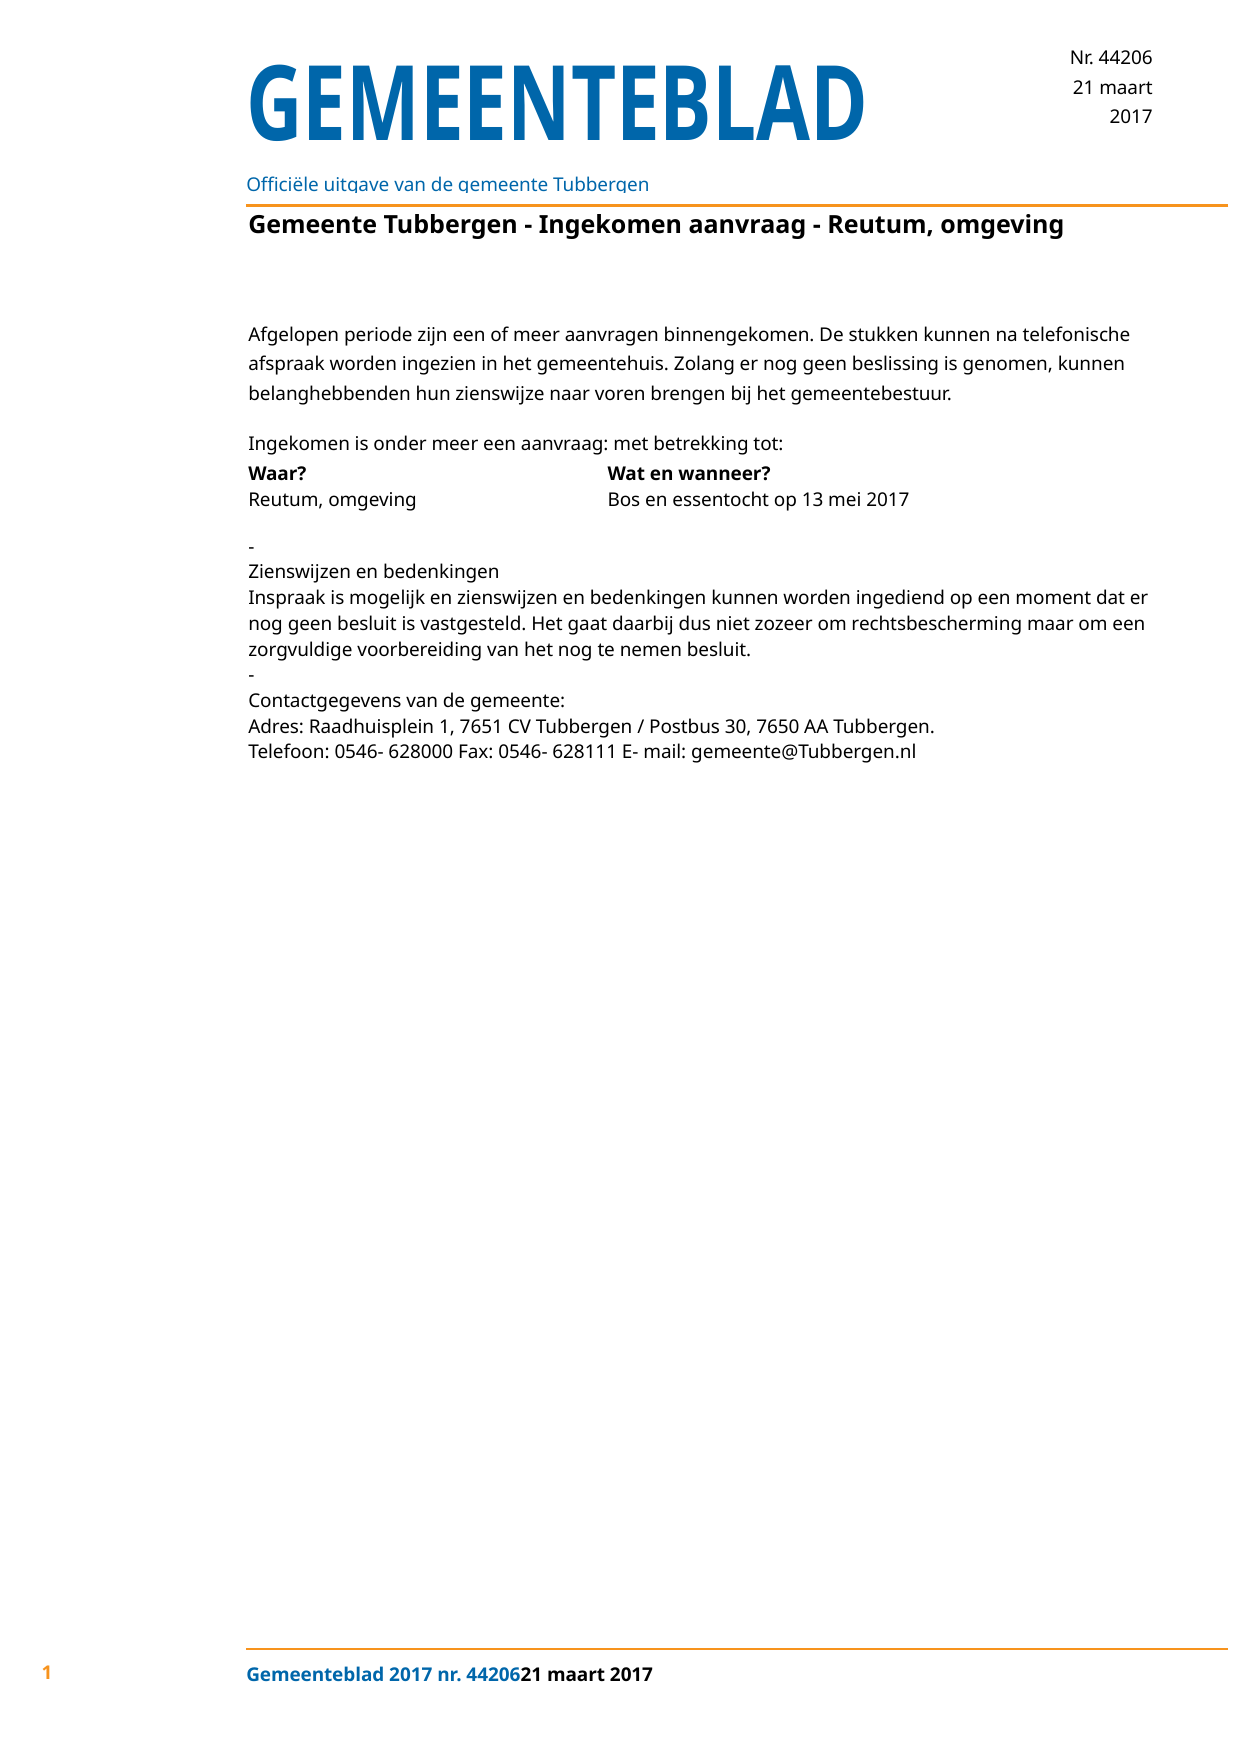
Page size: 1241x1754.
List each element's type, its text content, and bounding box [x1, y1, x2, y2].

text Ingekomen is onder meer een aanvraag: met betrekking tot: [248, 430, 1152, 456]
table_cell Reutum, omgeving [248, 486, 607, 511]
text Inspraak is mogelijk en zienswijzen en bedenkingen kunnen worden ingediend op een moment dat er nog geen besluit is vastgesteld. Het gaat daarbij dus niet zozeer om rechtsbescherming maar om een zorgvuldige voorbereiding van het nog te nemen besluit. [248, 584, 1152, 662]
text Contactgegevens van de gemeente: [248, 687, 1152, 713]
table_cell Bos en essentocht op 13 mei 2017 [608, 486, 1152, 511]
text Telefoon: 0546- 628000 Fax: 0546- 628111 E- mail: gemeente@Tubbergen.nl [248, 739, 1152, 764]
text - [248, 662, 1152, 687]
text Adres: Raadhuisplein 1, 7651 CV Tubbergen / Postbus 30, 7650 AA Tubbergen. [248, 713, 1152, 739]
table_header Wat en wanneer? [608, 460, 1152, 486]
table_header Waar? [248, 460, 607, 486]
text - [248, 533, 1152, 559]
text Gemeente Tubbergen - Ingekomen aanvraag - Reutum, omgeving [248, 207, 1152, 241]
text Zienswijzen en bedenkingen [248, 559, 1152, 584]
text Afgelopen periode zijn een of meer aanvragen binnengekomen. De stukken kunnen na telefonische afspraak worden ingezien in het gemeentehuis. Zolang er nog geen beslissing is genomen, kunnen belanghebbenden hun zienswijze naar voren brengen bij het gemeentebestuur. [248, 321, 1152, 406]
picture [41, 47, 231, 172]
